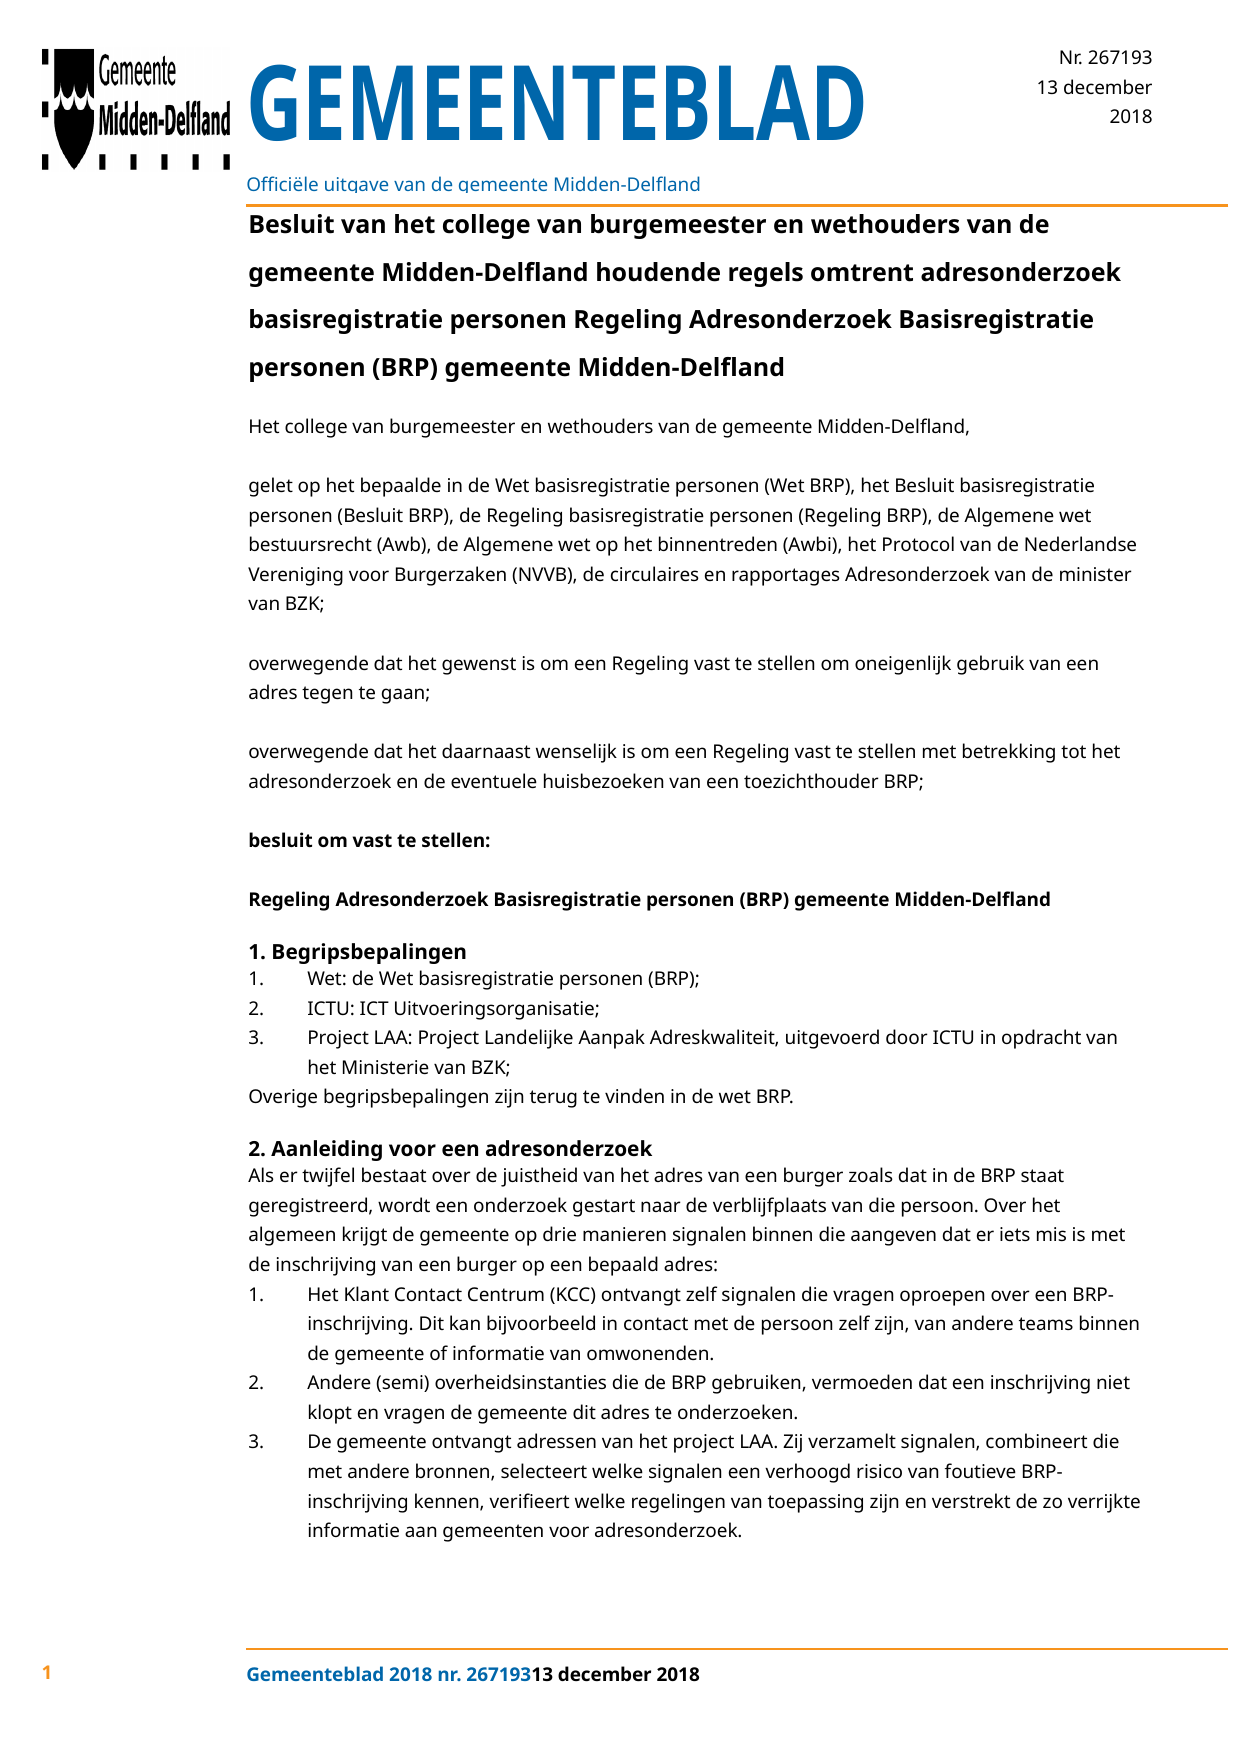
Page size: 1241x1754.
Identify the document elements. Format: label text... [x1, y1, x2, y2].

text Overige begripsbepalingen zijn terug te vinden in de wet BRP. [248, 1084, 1152, 1109]
list ICTU: ICT Uitvoeringsorganisatie; [248, 995, 1152, 1021]
list Het Klant Contact Centrum (KCC) ontvangt zelf signalen die vragen oproepen over een BRP-inschrijving. Dit kan bijvoorbeeld in contact met de persoon zelf zijn, van andere teams binnen de gemeente of informatie van omwonenden. [248, 1281, 1152, 1366]
text Besluit van het college van burgemeester en wethouders van de gemeente Midden-Delfland houdende regels omtrent adresonderzoek basisregistratie personen Regeling Adresonderzoek Basisregistratie personen (BRP) gemeente Midden-Delfland [248, 207, 1152, 384]
text Regeling Adresonderzoek Basisregistratie personen (BRP) gemeente Midden-Delfland [248, 886, 1152, 912]
text Als er twijfel bestaat over de juistheid van het adres van een burger zoals dat in de BRP staat geregistreerd, wordt een onderzoek gestart naar de verblijfplaats van die persoon. Over het algemeen krijgt de gemeente op drie manieren signalen binnen die aangeven dat er iets mis is met de inschrijving van een burger op een bepaald adres: [248, 1162, 1152, 1277]
text 1. Begripsbepalingen [248, 937, 1152, 965]
list De gemeente ontvangt adressen van het project LAA. Zij verzamelt signalen, combineert die met andere bronnen, selecteert welke signalen een verhoogd risico van foutieve BRP-inschrijving kennen, verifieert welke regelingen van toepassing zijn en verstrekt de zo verrijkte informatie aan gemeenten voor adresonderzoek. [248, 1429, 1152, 1543]
text overwegende dat het daarnaast wenselijk is om een Regeling vast te stellen met betrekking tot het adresonderzoek en de eventuele huisbezoeken van een toezichthouder BRP; [248, 738, 1152, 794]
text overwegende dat het gewenst is om een Regeling vast te stellen om oneigenlijk gebruik van een adres tegen te gaan; [248, 650, 1152, 705]
text besluit om vast te stellen: [248, 827, 1152, 853]
list Andere (semi) overheidsinstanties die de BRP gebruiken, vermoeden dat een inschrijving niet klopt en vragen de gemeente dit adres te onderzoeken. [248, 1369, 1152, 1425]
text Het college van burgemeester en wethouders van de gemeente Midden-Delfland, [248, 413, 1152, 439]
list Wet: de Wet basisregistratie personen (BRP); [248, 965, 1152, 991]
text 2. Aanleiding voor een adresonderzoek [248, 1134, 1152, 1162]
picture [41, 47, 231, 172]
list Project LAA: Project Landelijke Aanpak Adreskwaliteit, uitgevoerd door ICTU in opdracht van het Ministerie van BZK; [248, 1024, 1152, 1080]
text gelet op het bepaalde in de Wet basisregistratie personen (Wet BRP), het Besluit basisregistratie personen (Besluit BRP), de Regeling basisregistratie personen (Regeling BRP), de Algemene wet bestuursrecht (Awb), de Algemene wet op het binnentreden (Awbi), het Protocol van de Nederlandse Vereniging voor Burgerzaken (NVVB), de circulaires en rapportages Adresonderzoek van de minister van BZK; [248, 472, 1152, 616]
